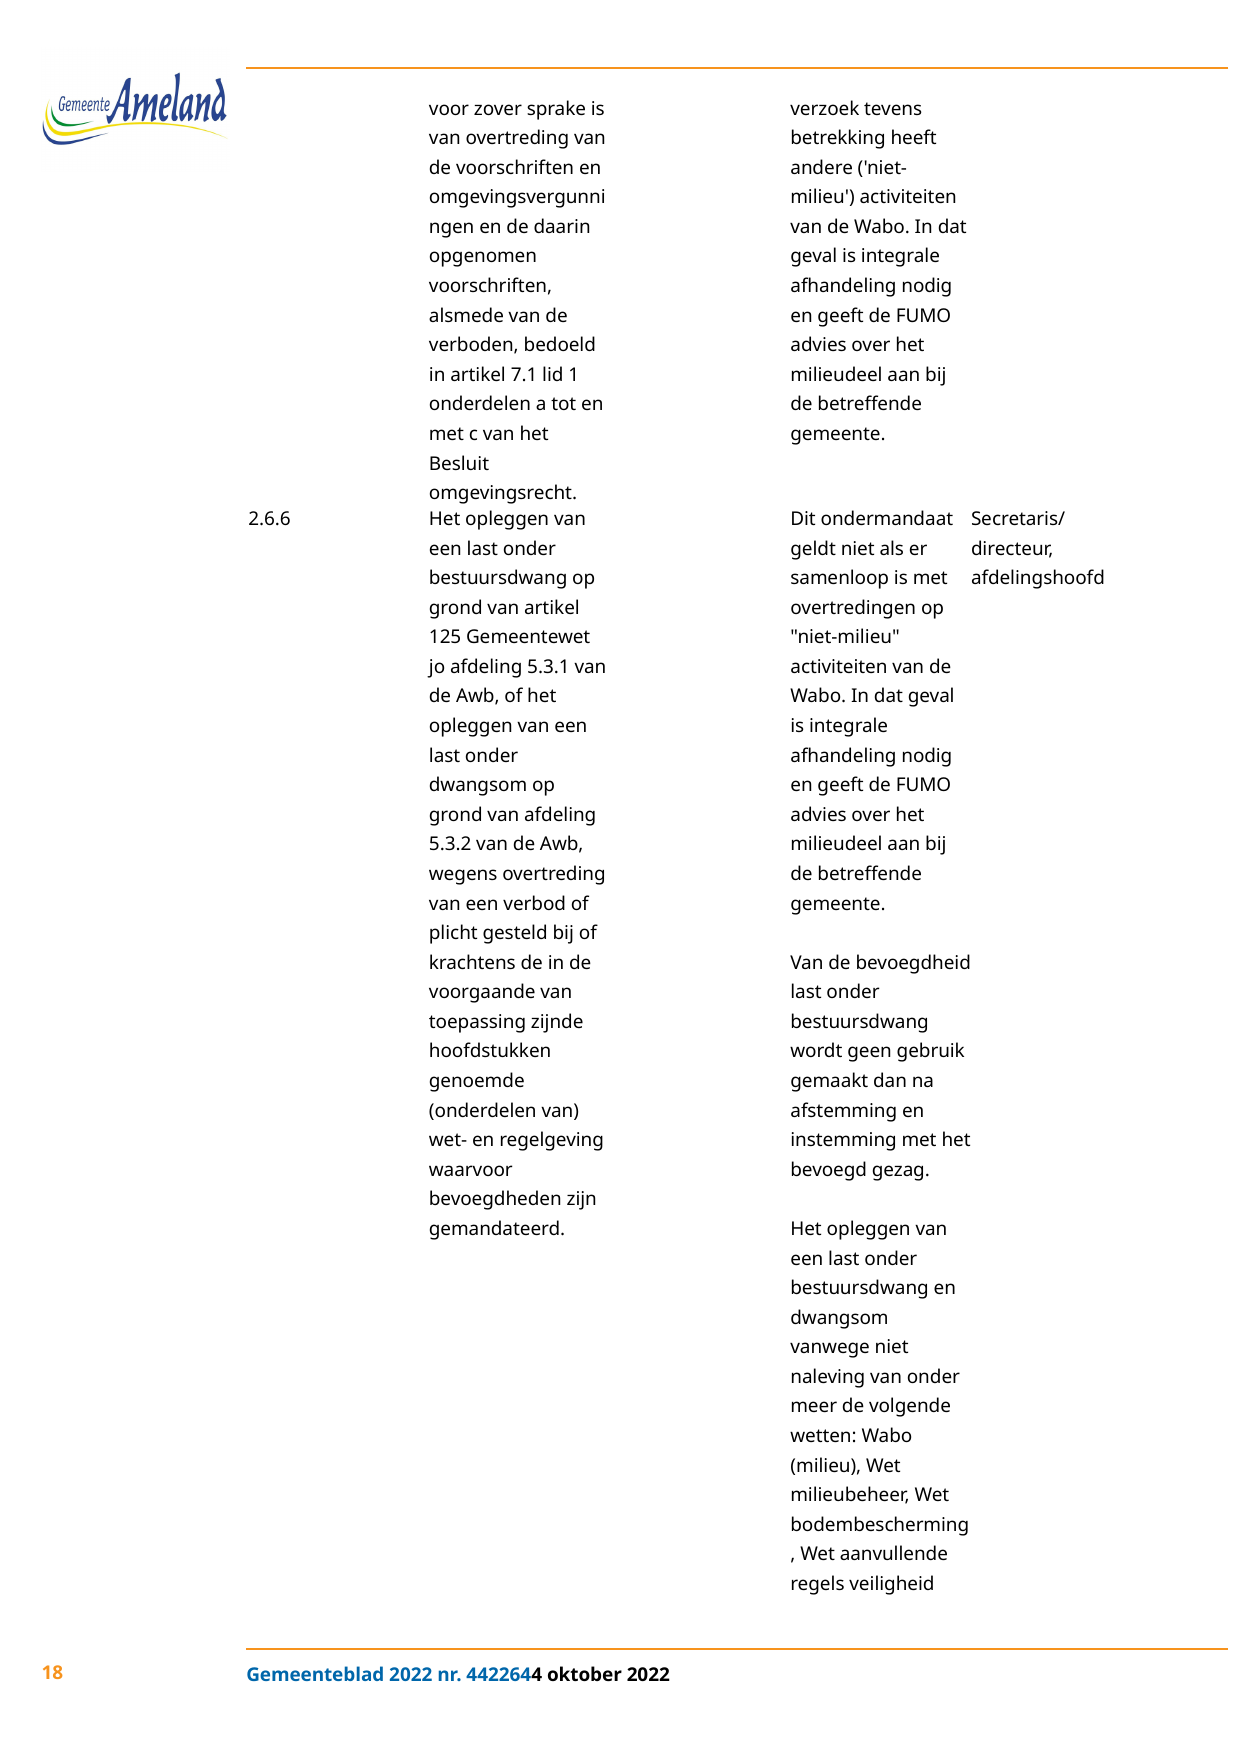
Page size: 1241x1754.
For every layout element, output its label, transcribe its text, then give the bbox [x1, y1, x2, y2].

table_cell Secretaris/ directeur, afdelingshoofd [971, 505, 1152, 1596]
table_cell [609, 505, 790, 1596]
table_cell [609, 95, 790, 505]
table_cell [971, 95, 1152, 505]
table_cell Dit ondermandaat geldt niet als er samenloop is met overtredingen op "niet-milieu" activiteiten van de Wabo. In dat geval is integrale afhandeling nodig en geeft de FUMO advies over het milieudeel aan bij de betreffende gemeente. Van de bevoegdheid last onder bestuursdwang wordt geen gebruik gemaakt dan na afstemming en instemming met het bevoegd gezag. Het opleggen van een last onder bestuursdwang en dwangsom vanwege niet naleving van onder meer de volgende wetten: Wabo (milieu), Wet milieubeheer, Wet bodembescherming, Wet aanvullende regels veiligheid [790, 505, 971, 1596]
table_cell [248, 95, 429, 505]
table_cell voor zover sprake is van overtreding van de voorschriften en omgevingsvergunningen en de daarin opgenomen voorschriften, alsmede van de verboden, bedoeld in artikel 7.1 lid 1 onderdelen a tot en met c van het Besluit omgevingsrecht. [429, 95, 609, 505]
table_cell 2.6.6 [248, 505, 429, 1596]
table_cell Het opleggen van een last onder bestuursdwang op grond van artikel 125 Gemeentewet jo afdeling 5.3.1 van de Awb, of het opleggen van een last onder dwangsom op grond van afdeling 5.3.2 van de Awb, wegens overtreding van een verbod of plicht gesteld bij of krachtens de in de voorgaande van toepassing zijnde hoofdstukken genoemde (onderdelen van) wet- en regelgeving waarvoor bevoegdheden zijn gemandateerd. [429, 505, 609, 1596]
picture [41, 47, 231, 172]
table_cell verzoek tevens betrekking heeft andere ('niet-milieu') activiteiten van de Wabo. In dat geval is integrale afhandeling nodig en geeft de FUMO advies over het milieudeel aan bij de betreffende gemeente. [790, 95, 971, 505]
